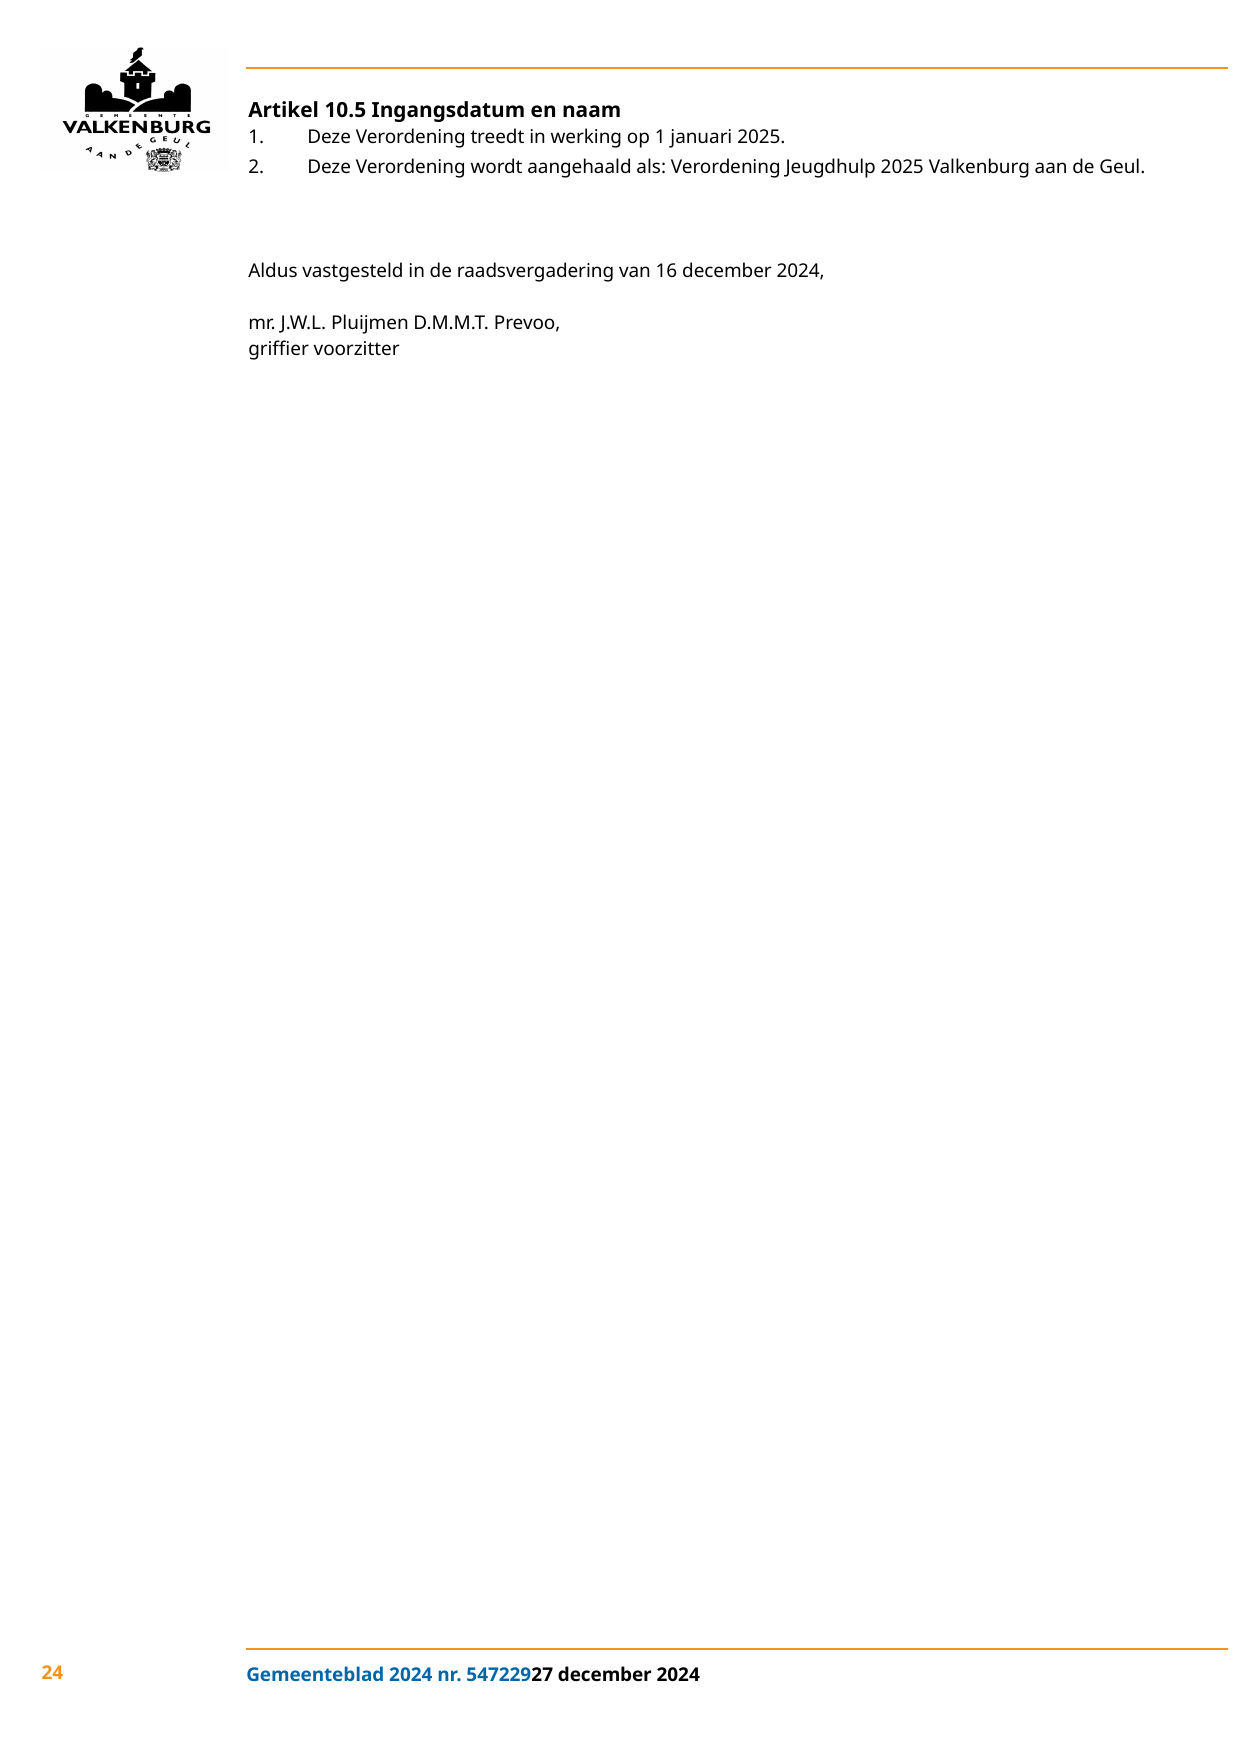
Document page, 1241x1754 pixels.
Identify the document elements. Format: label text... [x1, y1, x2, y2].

list Deze Verordening wordt aangehaald als: Verordening Jeugdhulp 2025 Valkenburg aan de Geul. [248, 153, 1152, 178]
text mr. J.W.L. Pluijmen D.M.M.T. Prevoo, [248, 309, 1152, 335]
list Deze Verordening treedt in werking op 1 januari 2025. [248, 123, 1152, 149]
text Aldus vastgesteld in de raadsvergadering van 16 december 2024, [248, 258, 1152, 283]
text Artikel 10.5 Ingangsdatum en naam [248, 95, 1152, 123]
text griffier voorzitter [248, 335, 1152, 361]
picture [41, 47, 231, 172]
